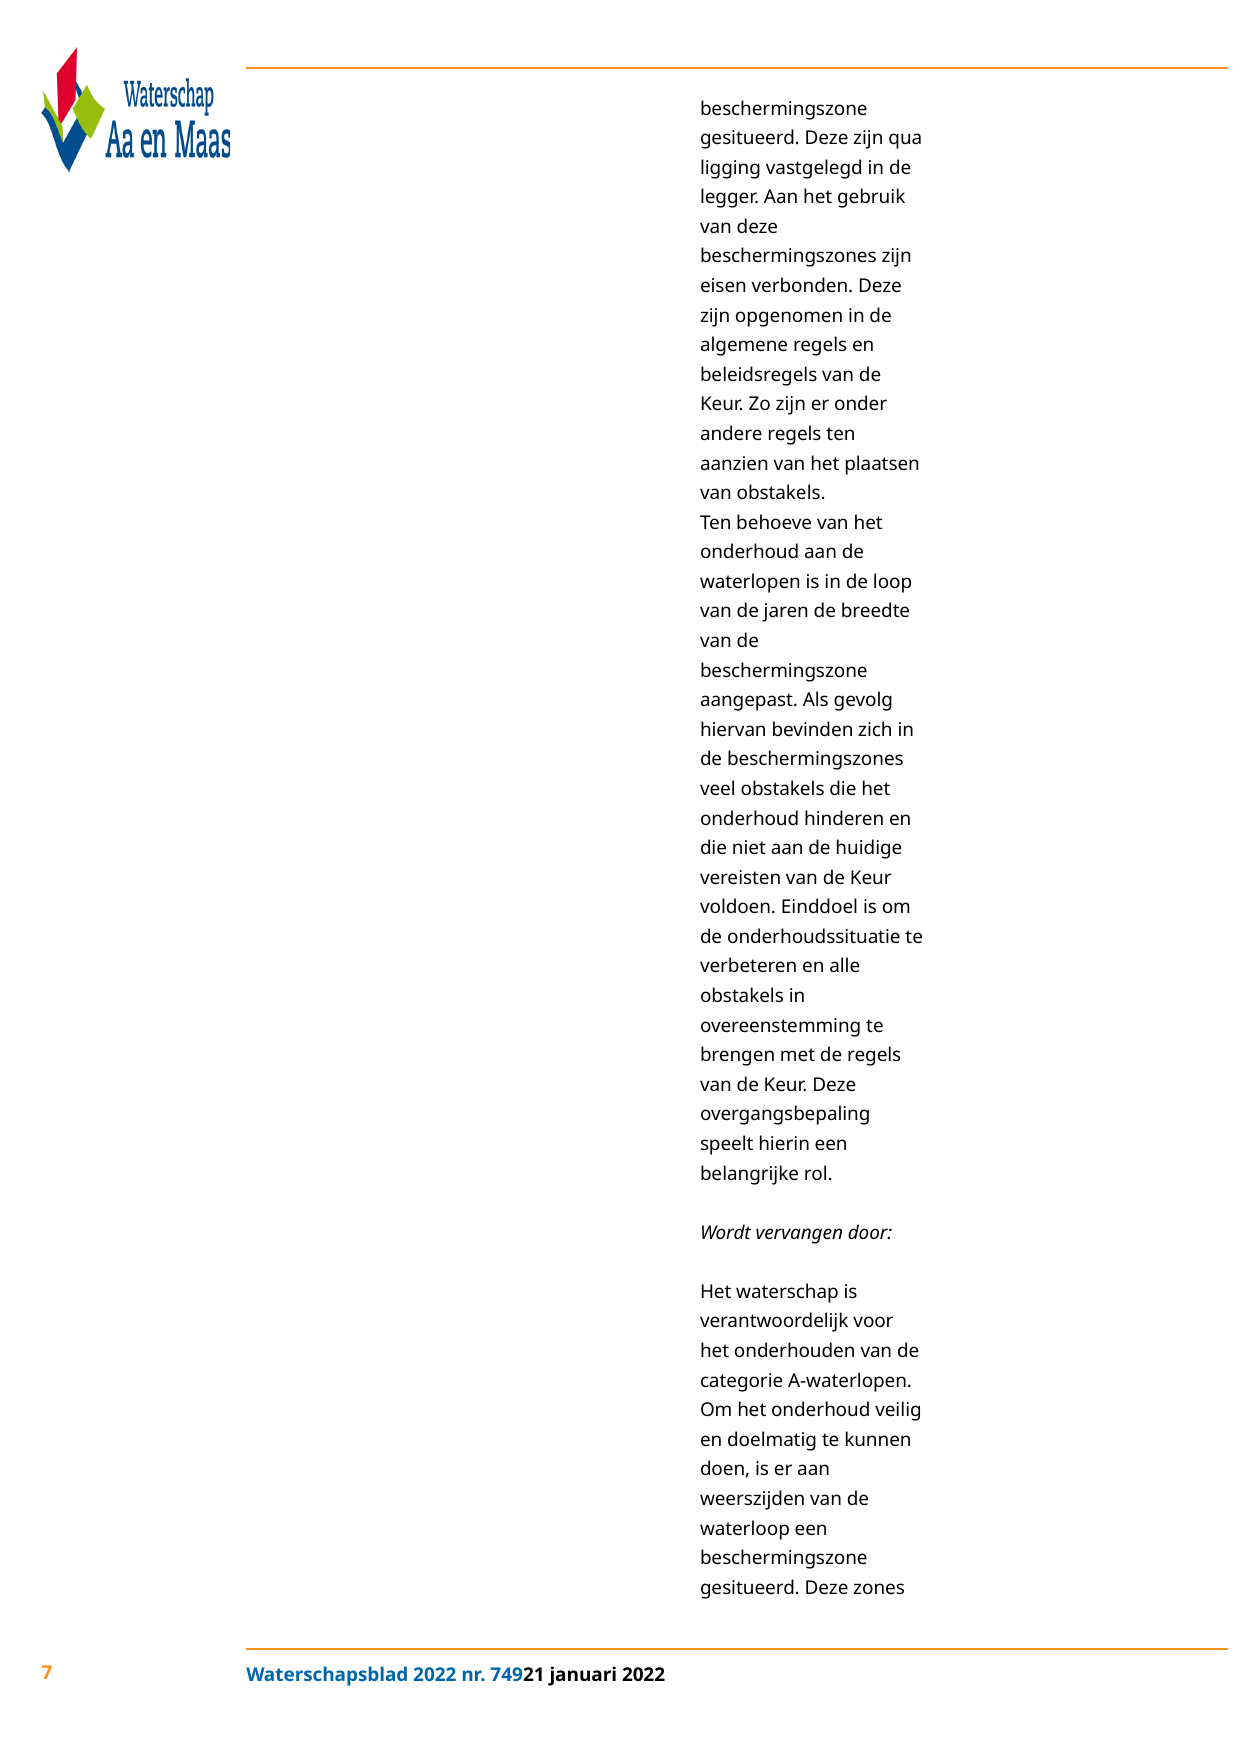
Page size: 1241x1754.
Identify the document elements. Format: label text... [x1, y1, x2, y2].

picture [41, 47, 231, 172]
table_cell beschermingszone gesitueerd. Deze zijn qua ligging vastgelegd in de legger. Aan het gebruik van deze beschermingszones zijn eisen verbonden. Deze zijn opgenomen in de algemene regels en beleidsregels van de Keur. Zo zijn er onder andere regels ten aanzien van het plaatsen van obstakels. Ten behoeve van het onderhoud aan de waterlopen is in de loop van de jaren de breedte van de beschermingszone aangepast. Als gevolg hiervan bevinden zich in de beschermingszones veel obstakels die het onderhoud hinderen en die niet aan de huidige vereisten van de Keur voldoen. Einddoel is om de onderhoudssituatie te verbeteren en alle obstakels in overeenstemming te brengen met de regels van de Keur. Deze overgangsbepaling speelt hierin een belangrijke rol. Wordt vervangen door: Het waterschap is verantwoordelijk voor het onderhouden van de categorie A-waterlopen. Om het onderhoud veilig en doelmatig te kunnen doen, is er aan weerszijden van de waterloop een beschermingszone gesitueerd. Deze zones [700, 95, 926, 1600]
table_cell [474, 95, 700, 1600]
table_cell [248, 95, 474, 1600]
table_cell [926, 95, 1152, 1600]
